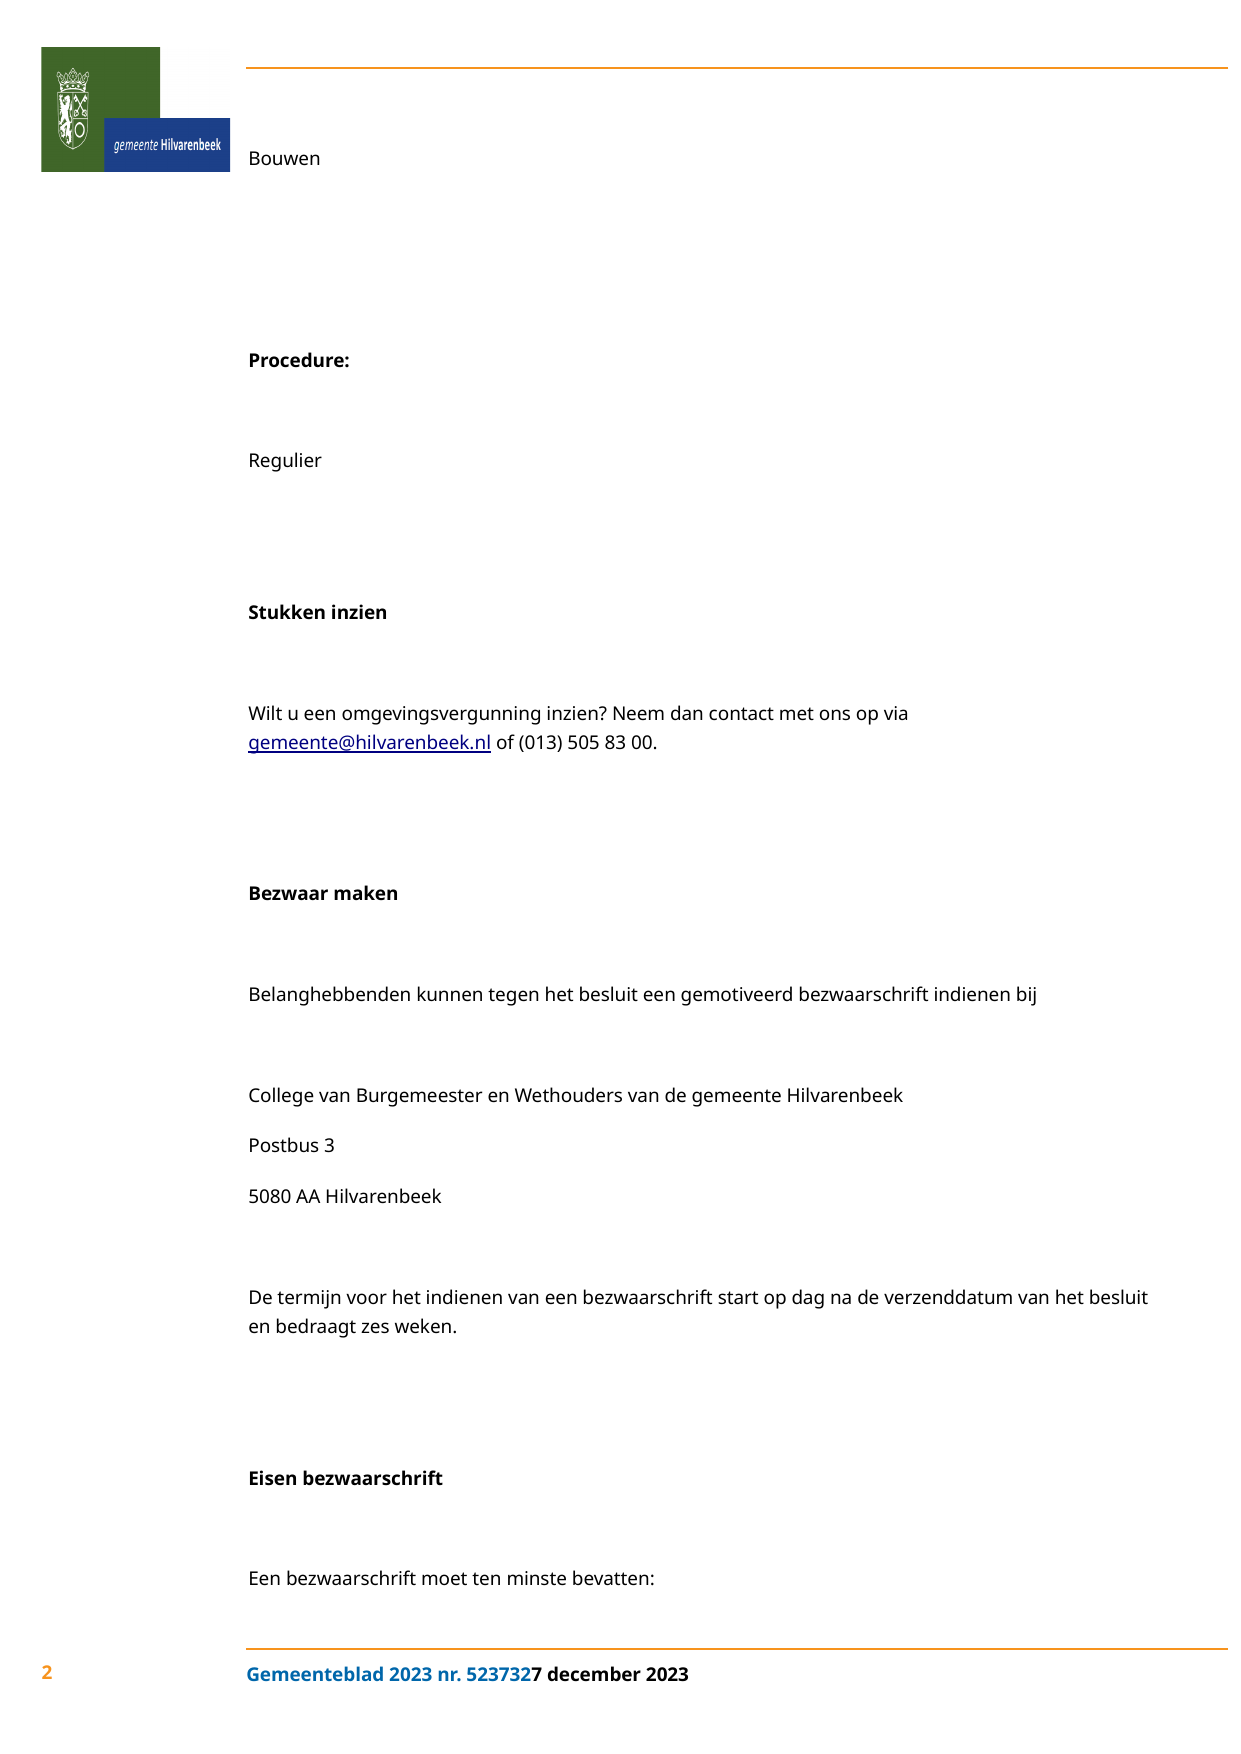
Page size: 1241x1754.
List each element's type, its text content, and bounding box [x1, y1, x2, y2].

text College van Burgemeester en Wethouders van de gemeente Hilvarenbeek [248, 1082, 1152, 1108]
text Stukken inzien [248, 599, 1152, 625]
text Eisen bezwaarschrift [248, 1465, 1152, 1491]
text Belanghebbenden kunnen tegen het besluit een gemotiveerd bezwaarschrift indienen bij [248, 981, 1152, 1007]
text De termijn voor het indienen van een bezwaarschrift start op dag na de verzenddatum van het besluit en bedraagt zes weken. [248, 1284, 1152, 1339]
text Wilt u een omgevingsvergunning inzien? Neem dan contact met ons op via gemeente@hilvarenbeek.nl of (013) 505 83 00. [248, 700, 1152, 755]
text Regulier [248, 448, 1152, 473]
text Bouwen [248, 145, 1152, 171]
text Postbus 3 [248, 1133, 1152, 1158]
text Een bezwaarschrift moet ten minste bevatten: [248, 1566, 1152, 1591]
text Bezwaar maken [248, 881, 1152, 906]
text Procedure: [248, 347, 1152, 373]
text 5080 AA Hilvarenbeek [248, 1183, 1152, 1209]
picture [41, 47, 231, 172]
